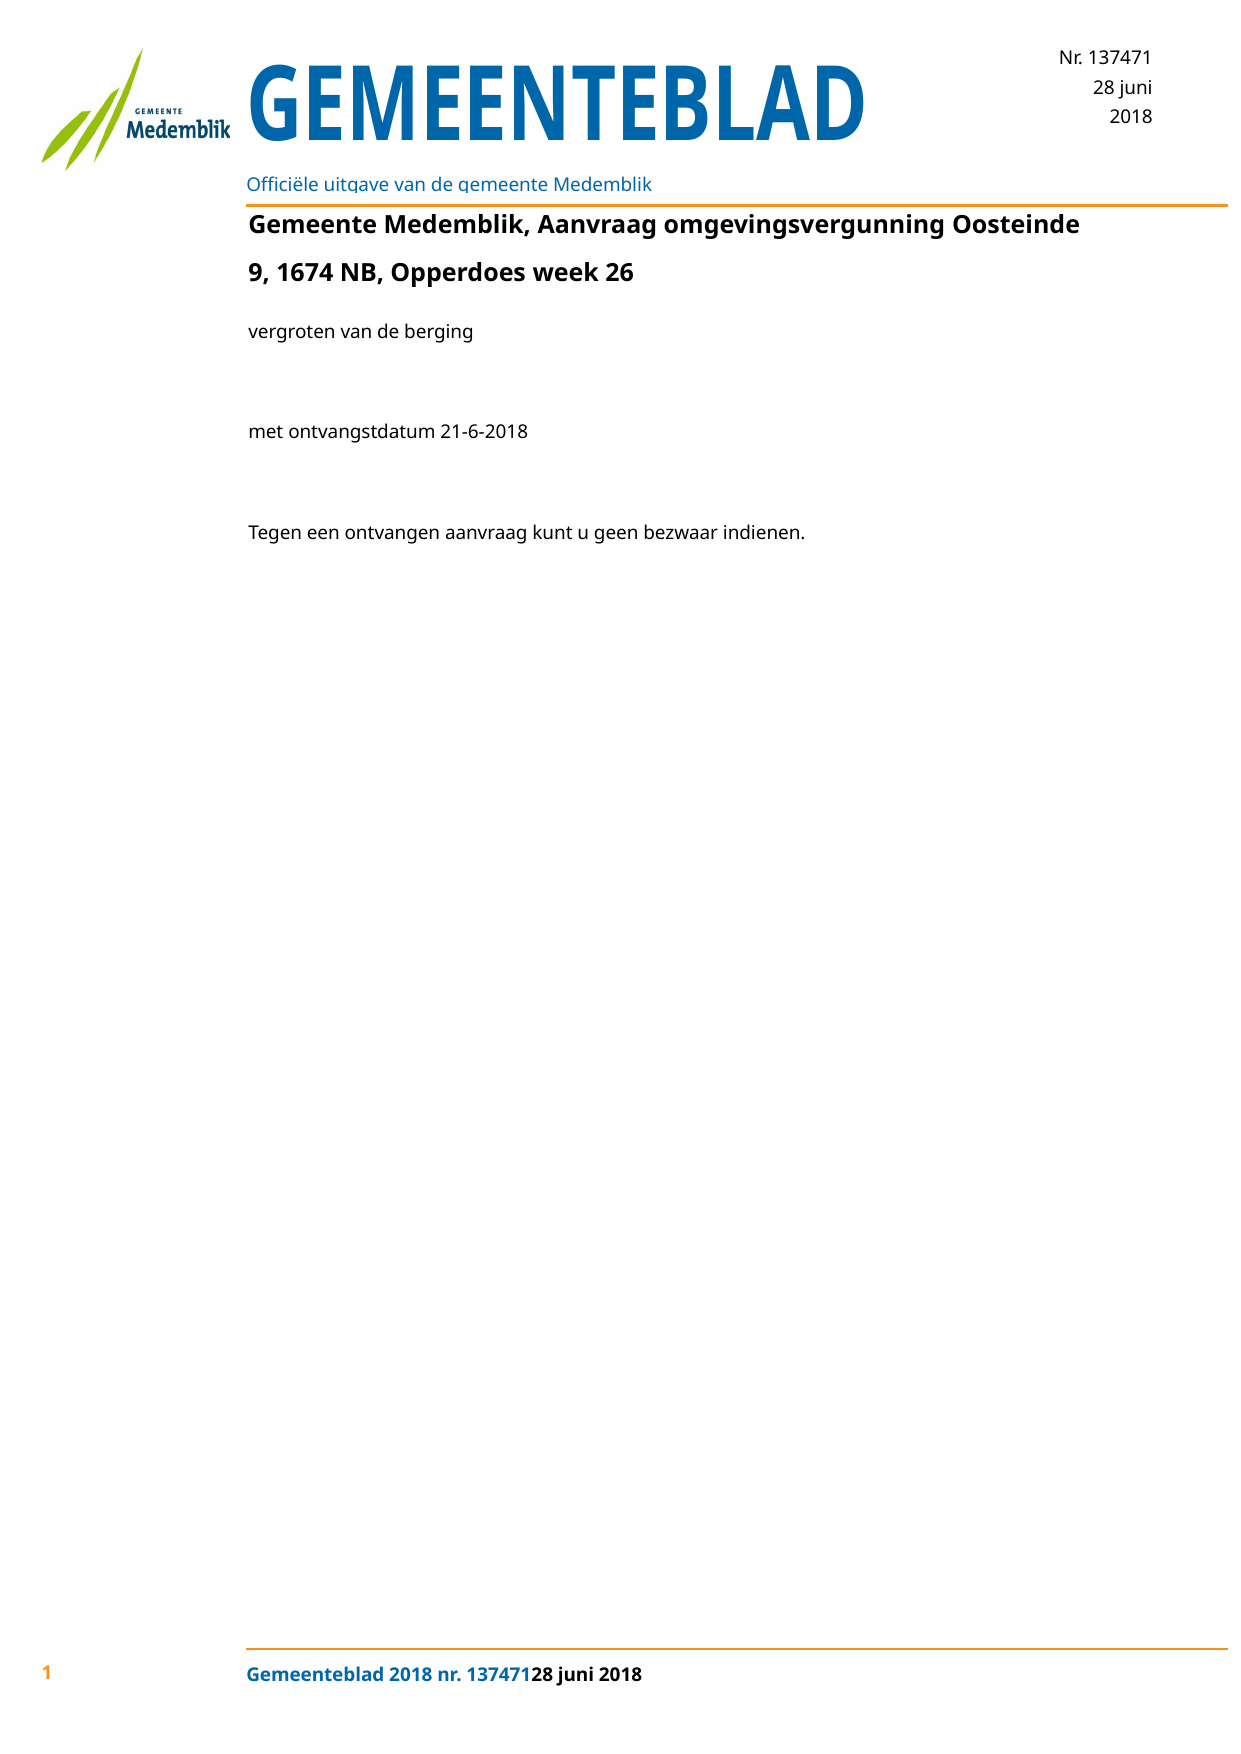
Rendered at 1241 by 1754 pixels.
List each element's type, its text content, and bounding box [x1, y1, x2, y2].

text vergroten van de berging [248, 318, 1152, 344]
picture [41, 47, 231, 172]
text Tegen een ontvangen aanvraag kunt u geen bezwaar indienen. [248, 519, 1152, 545]
text met ontvangstdatum 21-6-2018 [248, 419, 1152, 444]
text Gemeente Medemblik, Aanvraag omgevingsvergunning Oosteinde 9, 1674 NB, Opperdoes week 26 [248, 207, 1152, 288]
